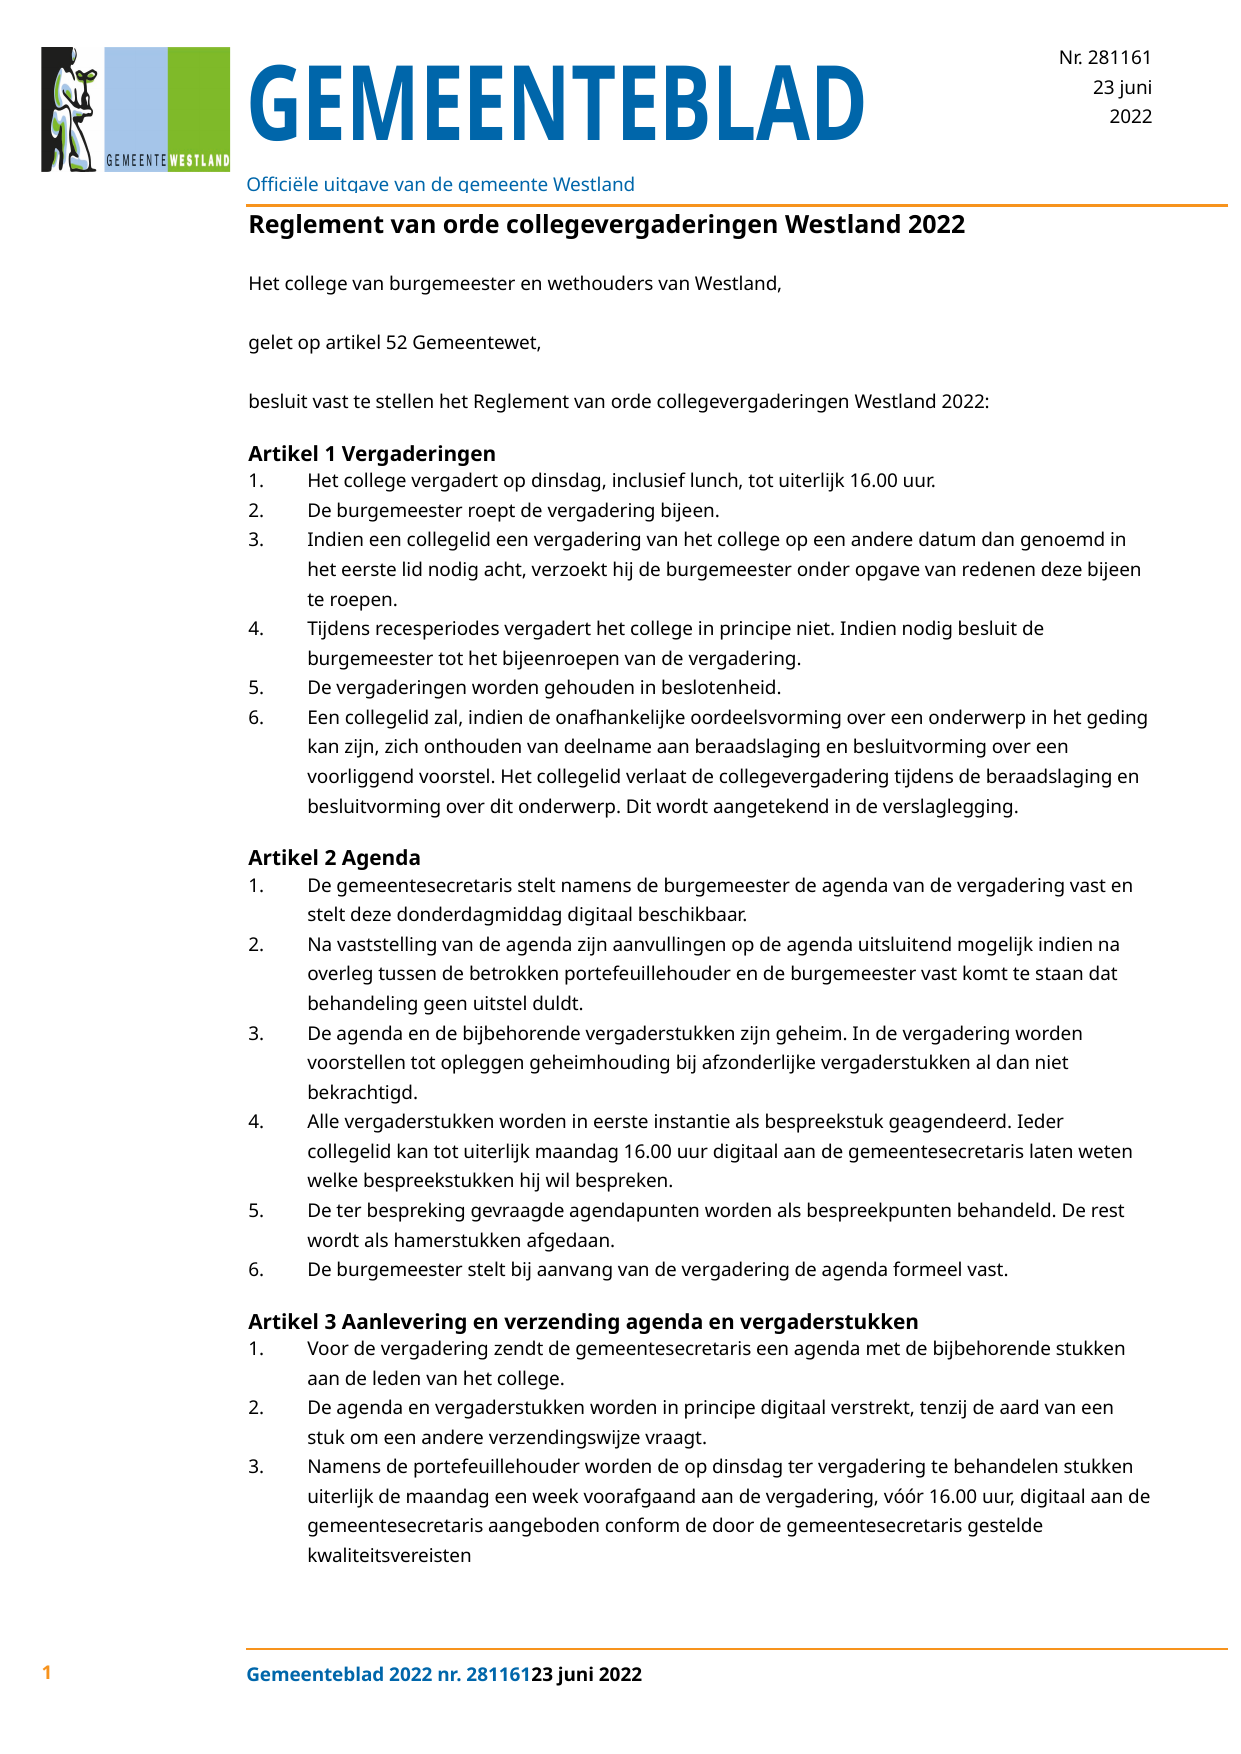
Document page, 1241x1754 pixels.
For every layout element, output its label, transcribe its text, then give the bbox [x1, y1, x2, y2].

list Een collegelid zal, indien de onafhankelijke oordeelsvorming over een onderwerp in het geding kan zijn, zich onthouden van deelname aan beraadslaging en besluitvorming over een voorliggend voorstel. Het collegelid verlaat de collegevergadering tijdens de beraadslaging en besluitvorming over dit onderwerp. Dit wordt aangetekend in de verslaglegging. [248, 704, 1152, 819]
list De ter bespreking gevraagde agendapunten worden als bespreekpunten behandeld. De rest wordt als hamerstukken afgedaan. [248, 1197, 1152, 1252]
list De vergaderingen worden gehouden in beslotenheid. [248, 674, 1152, 700]
list De burgemeester roept de vergadering bijeen. [248, 497, 1152, 523]
list Tijdens recesperiodes vergadert het college in principe niet. Indien nodig besluit de burgemeester tot het bijeenroepen van de vergadering. [248, 615, 1152, 671]
list Indien een collegelid een vergadering van het college op een andere datum dan genoemd in het eerste lid nodig acht, verzoekt hij de burgemeester onder opgave van redenen deze bijeen te roepen. [248, 527, 1152, 612]
list Alle vergaderstukken worden in eerste instantie als bespreekstuk geagendeerd. Ieder collegelid kan tot uiterlijk maandag 16.00 uur digitaal aan de gemeentesecretaris laten weten welke bespreekstukken hij wil bespreken. [248, 1108, 1152, 1193]
list De burgemeester stelt bij aanvang van de vergadering de agenda formeel vast. [248, 1256, 1152, 1282]
list De agenda en de bijbehorende vergaderstukken zijn geheim. In de vergadering worden voorstellen tot opleggen geheimhouding bij afzonderlijke vergaderstukken al dan niet bekrachtigd. [248, 1020, 1152, 1104]
list Namens de portefeuillehouder worden de op dinsdag ter vergadering te behandelen stukken uiterlijk de maandag een week voorafgaand aan de vergadering, vóór 16.00 uur, digitaal aan de gemeentesecretaris aangeboden conform de door de gemeentesecretaris gestelde kwaliteitsvereisten [248, 1453, 1152, 1568]
list De gemeentesecretaris stelt namens de burgemeester de agenda van de vergadering vast en stelt deze donderdagmiddag digitaal beschikbaar. [248, 872, 1152, 927]
text gelet op artikel 52 Gemeentewet, [248, 329, 1152, 355]
text Artikel 1 Vergaderingen [248, 439, 1152, 467]
list Het college vergadert op dinsdag, inclusief lunch, tot uiterlijk 16.00 uur. [248, 467, 1152, 493]
text Artikel 2 Agenda [248, 843, 1152, 872]
text besluit vast te stellen het Reglement van orde collegevergaderingen Westland 2022: [248, 389, 1152, 414]
text Artikel 3 Aanlevering en verzending agenda en vergaderstukken [248, 1307, 1152, 1335]
list Voor de vergadering zendt de gemeentesecretaris een agenda met de bijbehorende stukken aan de leden van het college. [248, 1335, 1152, 1391]
text Het college van burgemeester en wethouders van Westland, [248, 270, 1152, 296]
list De agenda en vergaderstukken worden in principe digitaal verstrekt, tenzij de aard van een stuk om een andere verzendingswijze vraagt. [248, 1394, 1152, 1450]
text Reglement van orde collegevergaderingen Westland 2022 [248, 207, 1152, 241]
list Na vaststelling van de agenda zijn aanvullingen op de agenda uitsluitend mogelijk indien na overleg tussen de betrokken portefeuillehouder en de burgemeester vast komt te staan dat behandeling geen uitstel duldt. [248, 931, 1152, 1016]
picture [41, 47, 231, 172]
